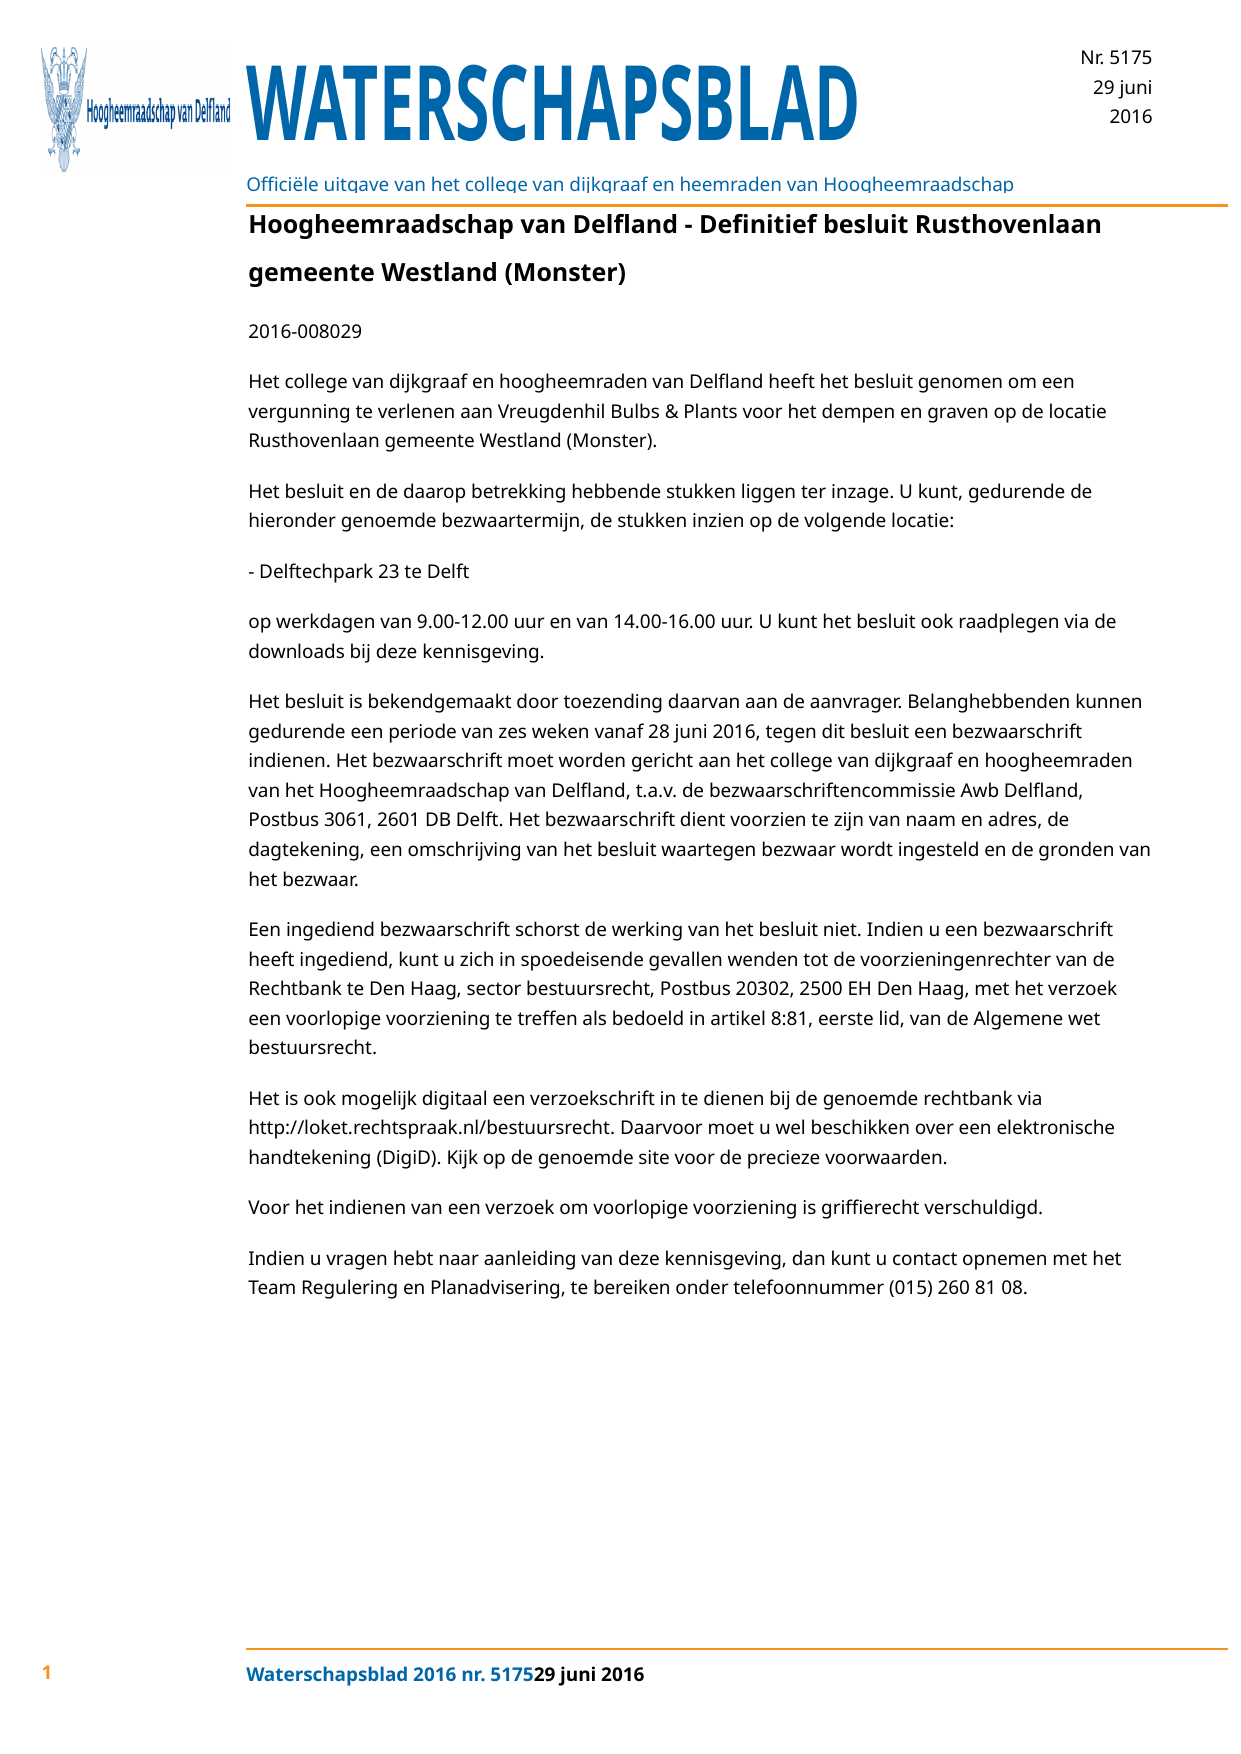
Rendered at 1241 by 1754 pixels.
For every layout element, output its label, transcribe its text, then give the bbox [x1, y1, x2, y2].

text Een ingediend bezwaarschrift schorst de werking van het besluit niet. Indien u een bezwaarschrift heeft ingediend, kunt u zich in spoedeisende gevallen wenden tot de voorzieningenrechter van de Rechtbank te Den Haag, sector bestuursrecht, Postbus 20302, 2500 EH Den Haag, met het verzoek een voorlopige voorziening te treffen als bedoeld in artikel 8:81, eerste lid, van de Algemene wet bestuursrecht. [248, 916, 1152, 1060]
text op werkdagen van 9.00-12.00 uur en van 14.00-16.00 uur. U kunt het besluit ook raadplegen via de downloads bij deze kennisgeving. [248, 608, 1152, 664]
text Het besluit is bekendgemaakt door toezending daarvan aan de aanvrager. Belanghebbenden kunnen gedurende een periode van zes weken vanaf 28 juni 2016, tegen dit besluit een bezwaarschrift indienen. Het bezwaarschrift moet worden gericht aan het college van dijkgraaf en hoogheemraden van het Hoogheemraadschap van Delfland, t.a.v. de bezwaarschriftencommissie Awb Delfland, Postbus 3061, 2601 DB Delft. Het bezwaarschrift dient voorzien te zijn van naam en adres, de dagtekening, een omschrijving van het besluit waartegen bezwaar wordt ingesteld en de gronden van het bezwaar. [248, 688, 1152, 892]
text - Delftechpark 23 te Delft [248, 558, 1152, 584]
text Indien u vragen hebt naar aanleiding van deze kennisgeving, dan kunt u contact opnemen met het Team Regulering en Planadvisering, te bereiken onder telefoonnummer (015) 260 81 08. [248, 1245, 1152, 1300]
text Het is ook mogelijk digitaal een verzoekschrift in te dienen bij de genoemde rechtbank via http://loket.rechtspraak.nl/bestuursrecht. Daarvoor moet u wel beschikken over een elektronische handtekening (DigiD). Kijk op de genoemde site voor de precieze voorwaarden. [248, 1085, 1152, 1170]
text Het college van dijkgraaf en hoogheemraden van Delfland heeft het besluit genomen om een vergunning te verlenen aan Vreugdenhil Bulbs & Plants voor het dempen en graven op de locatie Rusthovenlaan gemeente Westland (Monster). [248, 368, 1152, 453]
text Het besluit en de daarop betrekking hebbende stukken liggen ter inzage. U kunt, gedurende de hieronder genoemde bezwaartermijn, de stukken inzien op de volgende locatie: [248, 478, 1152, 533]
text Voor het indienen van een verzoek om voorlopige voorziening is griffierecht verschuldigd. [248, 1194, 1152, 1220]
text 2016-008029 [248, 318, 1152, 344]
picture [41, 47, 231, 172]
text Hoogheemraadschap van Delfland - Definitief besluit Rusthovenlaan gemeente Westland (Monster) [248, 207, 1152, 288]
